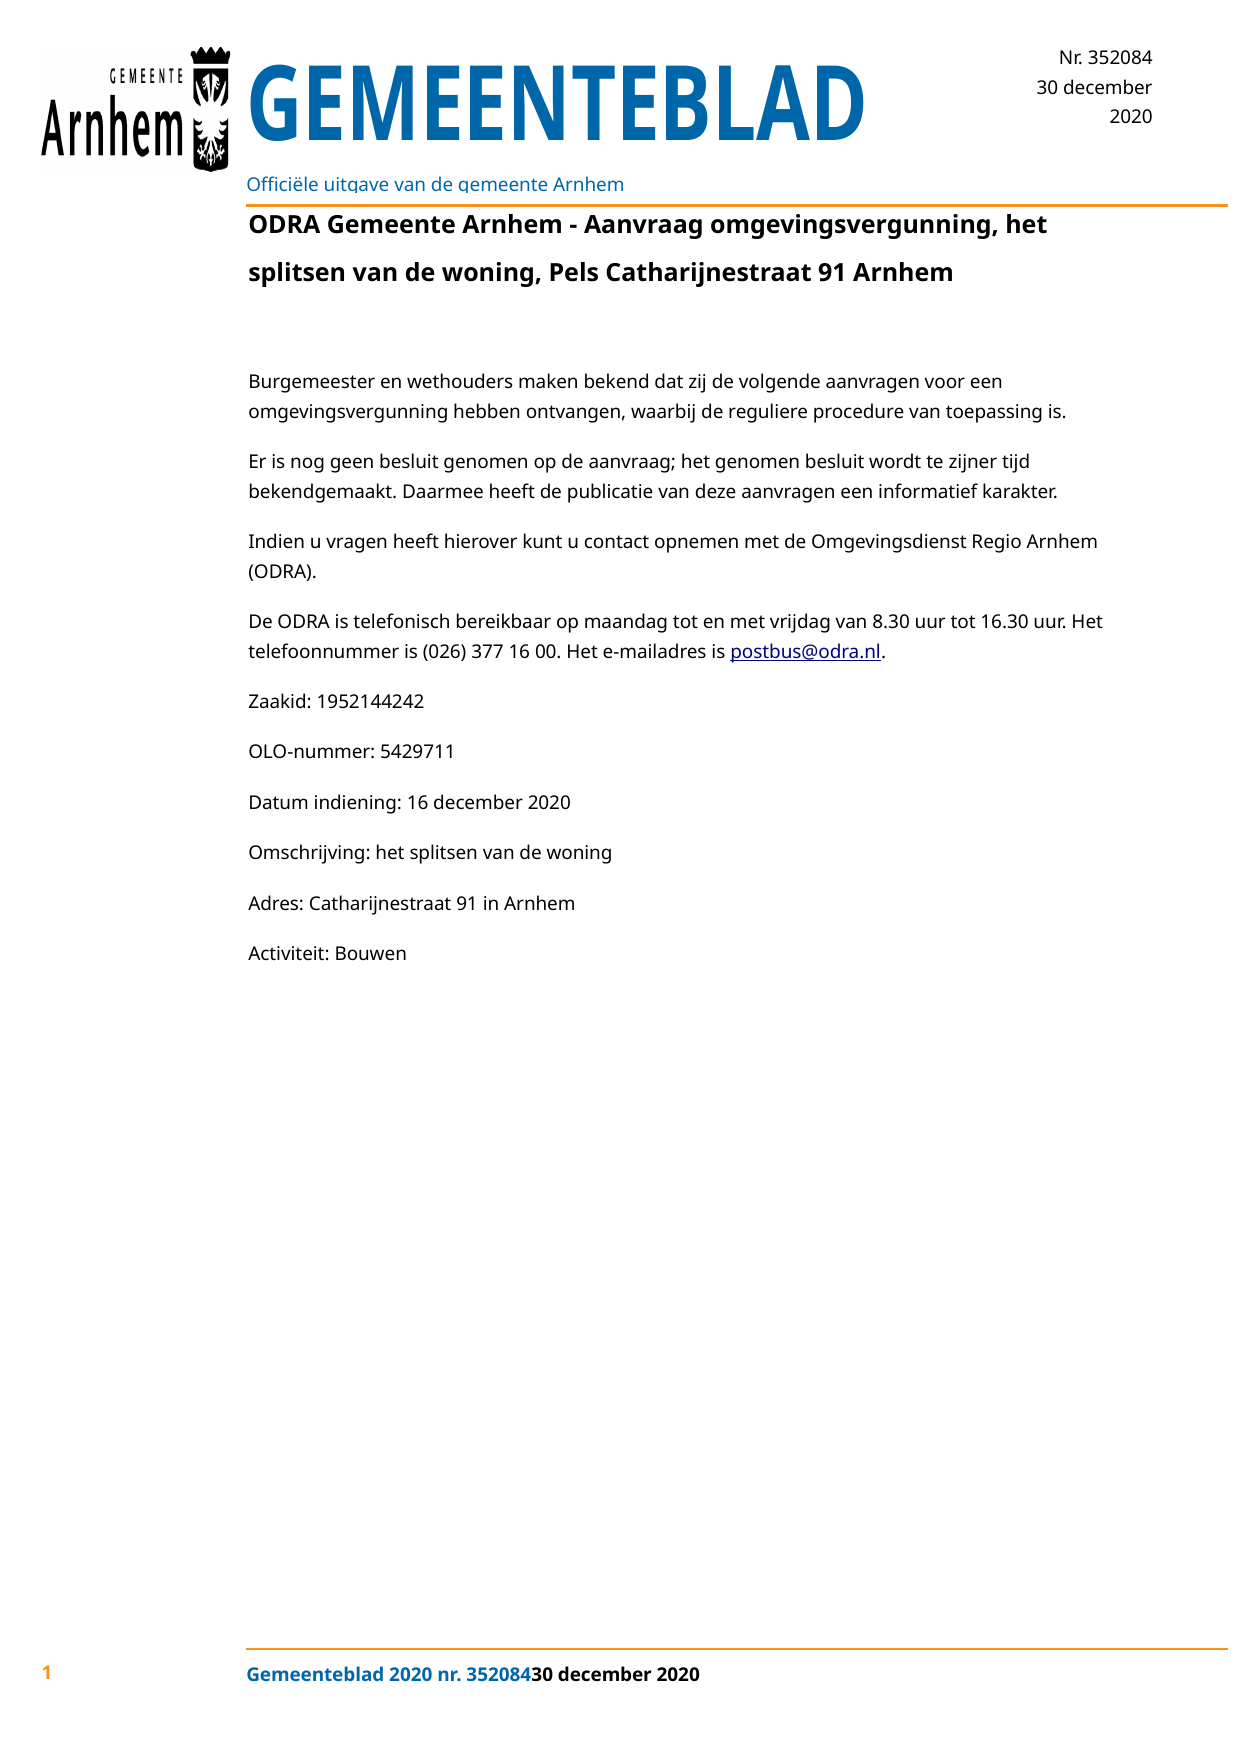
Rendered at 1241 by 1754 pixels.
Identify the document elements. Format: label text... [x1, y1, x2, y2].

picture [41, 47, 231, 172]
text Zaakid: 1952144242 [248, 688, 1152, 714]
text Omschrijving: het splitsen van de woning [248, 839, 1152, 865]
text Indien u vragen heeft hierover kunt u contact opnemen met de Omgevingsdienst Regio Arnhem (ODRA). [248, 528, 1152, 584]
text Datum indiening: 16 december 2020 [248, 789, 1152, 815]
text ODRA Gemeente Arnhem - Aanvraag omgevingsvergunning, het splitsen van de woning, Pels Catharijnestraat 91 Arnhem [248, 207, 1152, 288]
text Activiteit: Bouwen [248, 940, 1152, 966]
text OLO-nummer: 5429711 [248, 739, 1152, 764]
text Er is nog geen besluit genomen op de aanvraag; het genomen besluit wordt te zijner tijd bekendgemaakt. Daarmee heeft de publicatie van deze aanvragen een informatief karakter. [248, 448, 1152, 504]
text De ODRA is telefonisch bereikbaar op maandag tot en met vrijdag van 8.30 uur tot 16.30 uur. Het telefoonnummer is (026) 377 16 00. Het e-mailadres is postbus@odra.nl. [248, 608, 1152, 664]
text Adres: Catharijnestraat 91 in Arnhem [248, 890, 1152, 916]
text Burgemeester en wethouders maken bekend dat zij de volgende aanvragen voor een omgevingsvergunning hebben ontvangen, waarbij de reguliere procedure van toepassing is. [248, 368, 1152, 424]
